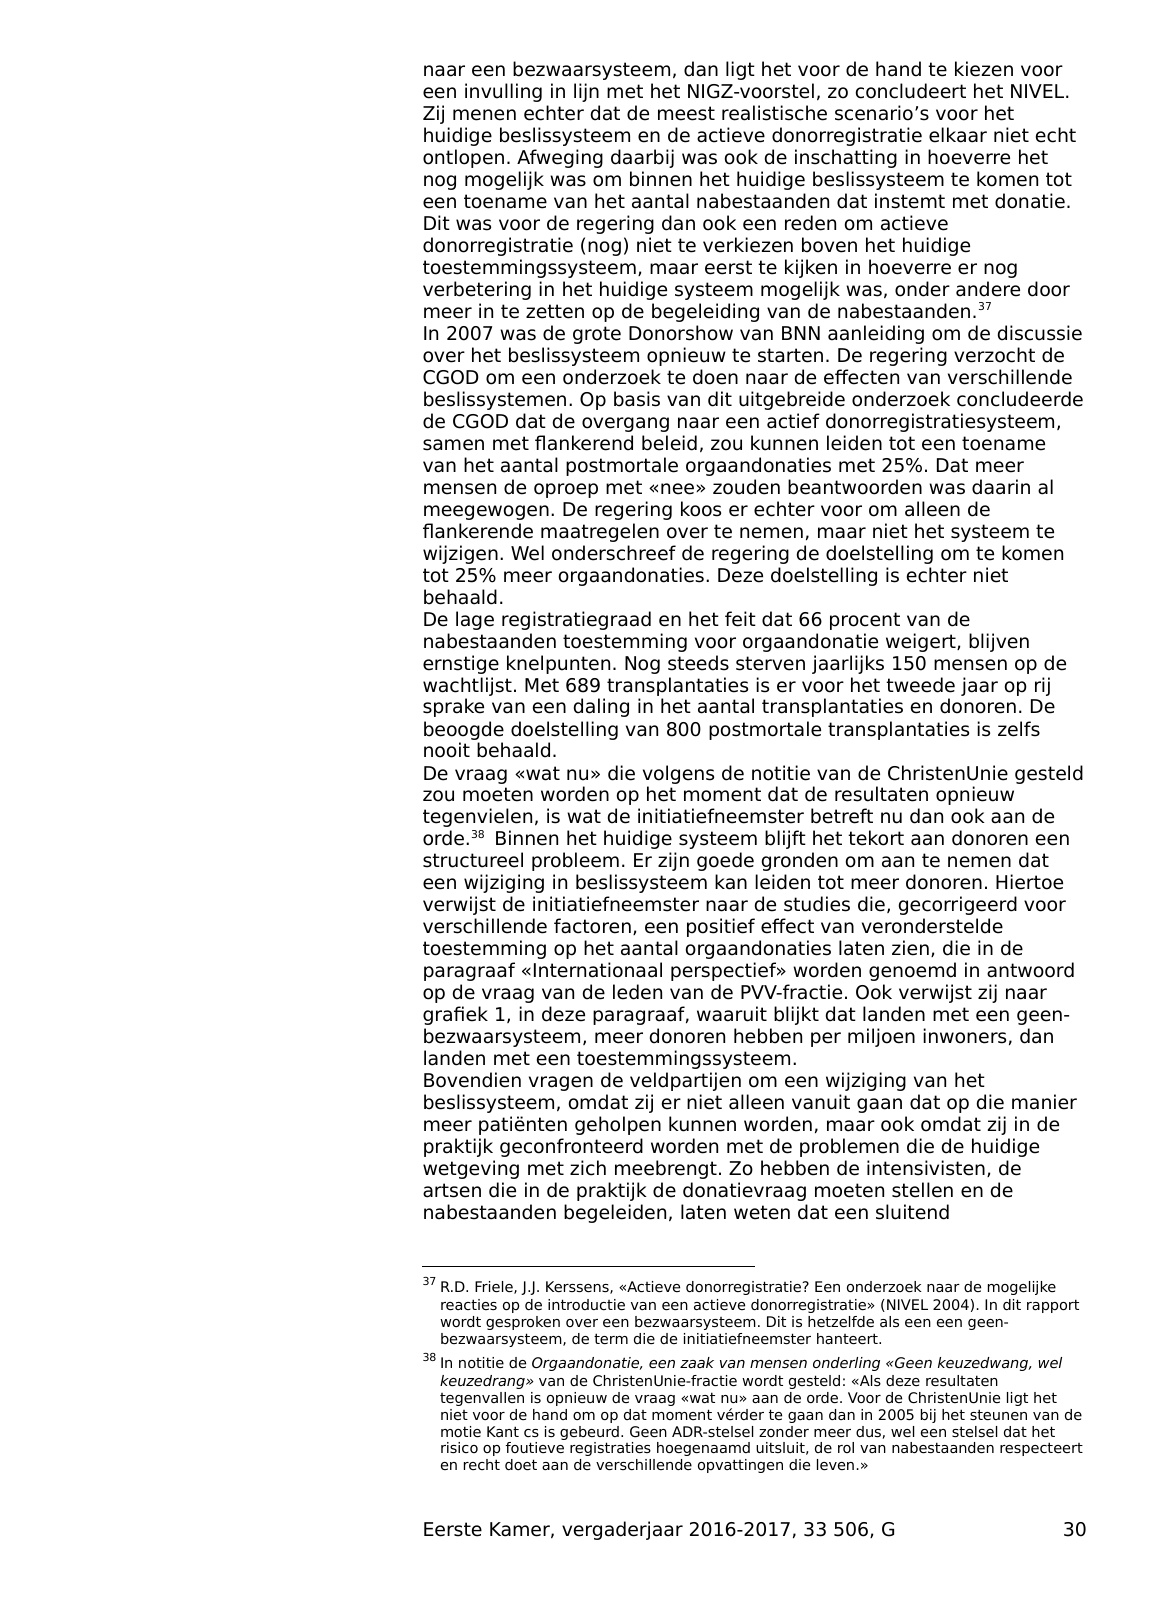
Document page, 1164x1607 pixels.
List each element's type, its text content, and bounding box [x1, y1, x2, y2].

text In 2007 was de grote Donorshow van BNN aanleiding om de discussie over het beslissysteem opnieuw te starten. De regering verzocht de CGOD om een onderzoek te doen naar de effecten van verschillende beslissystemen. Op basis van dit uitgebreide onderzoek concludeerde de CGOD dat de overgang naar een actief donorregistratiesysteem, samen met flankerend beleid, zou kunnen leiden tot een toename van het aantal postmortale orgaandonaties met 25%. Dat meer mensen de oproep met «nee» zouden beantwoorden was daarin al meegewogen. De regering koos er echter voor om alleen de flankerende maatregelen over te nemen, maar niet het systeem te wijzigen. Wel onderschreef de regering de doelstelling om te komen tot 25% meer orgaandonaties. Deze doelstelling is echter niet behaald. [422, 323, 1087, 608]
text De vraag «wat nu» die volgens de notitie van de ChristenUnie gesteld zou moeten worden op het moment dat de resultaten opnieuw tegenvielen, is wat de initiatiefneemster betreft nu dan ook aan de orde. Binnen het huidige systeem blijft het tekort aan donoren een structureel probleem. Er zijn goede gronden om aan te nemen dat een wijziging in beslissysteem kan leiden tot meer donoren. Hiertoe verwijst de initiatiefneemster naar de studies die, gecorrigeerd voor verschillende factoren, een positief effect van veronderstelde toestemming op het aantal orgaandonaties laten zien, die in de paragraaf «Internationaal perspectief» worden genoemd in antwoord op de vraag van de leden van de PVV-fractie. Ook verwijst zij naar grafiek 1, in deze paragraaf, waaruit blijkt dat landen met een geen-bezwaarsysteem, meer donoren hebben per miljoen inwoners, dan landen met een toestemmingssysteem. [422, 762, 1087, 1070]
text R.D. Friele, J.J. Kerssens, «Actieve donorregistratie? Een onderzoek naar de mogelijke reacties op de introductie van een actieve donorregistratie» (NIVEL 2004). In dit rapport wordt gesproken over een bezwaarsysteem. Dit is hetzelfde als een een geen-bezwaarsysteem, de term die de initiatiefneemster hanteert. [422, 1275, 1087, 1348]
text Bovendien vragen de veldpartijen om een wijziging van het beslissysteem, omdat zij er niet alleen vanuit gaan dat op die manier meer patiënten geholpen kunnen worden, maar ook omdat zij in de praktijk geconfronteerd worden met de problemen die de huidige wetgeving met zich meebrengt. Zo hebben de intensivisten, de artsen die in de praktijk de donatievraag moeten stellen en de nabestaanden begeleiden, laten weten dat een sluitend [422, 1070, 1087, 1224]
text naar een bezwaarsysteem, dan ligt het voor de hand te kiezen voor een invulling in lijn met het NIGZ-voorstel, zo concludeert het NIVEL. Zij menen echter dat de meest realistische scenario’s voor het huidige beslissysteem en de actieve donorregistratie elkaar niet echt ontlopen. Afweging daarbij was ook de inschatting in hoeverre het nog mogelijk was om binnen het huidige beslissysteem te komen tot een toename van het aantal nabestaanden dat instemt met donatie. Dit was voor de regering dan ook een reden om actieve donorregistratie (nog) niet te verkiezen boven het huidige toestemmingssysteem, maar eerst te kijken in hoeverre er nog verbetering in het huidige systeem mogelijk was, onder andere door meer in te zetten op de begeleiding van de nabestaanden. [422, 59, 1087, 323]
text De lage registratiegraad en het feit dat 66 procent van de nabestaanden toestemming voor orgaandonatie weigert, blijven ernstige knelpunten. Nog steeds sterven jaarlijks 150 mensen op de wachtlijst. Met 689 transplantaties is er voor het tweede jaar op rij sprake van een daling in het aantal transplantaties en donoren. De beoogde doelstelling van 800 postmortale transplantaties is zelfs nooit behaald. [422, 608, 1087, 762]
text In notitie de Orgaandonatie, een zaak van mensen onderling «Geen keuzedwang, wel keuzedrang» van de ChristenUnie-fractie wordt gesteld: «Als deze resultaten tegenvallen is opnieuw de vraag «wat nu» aan de orde. Voor de ChristenUnie ligt het niet voor de hand om op dat moment vérder te gaan dan in 2005 bij het steunen van de motie Kant cs is gebeurd. Geen ADR-stelsel zonder meer dus, wel een stelsel dat het risico op foutieve registraties hoegenaamd uitsluit, de rol van nabestaanden respecteert en recht doet aan de verschillende opvattingen die leven.» [422, 1351, 1087, 1474]
